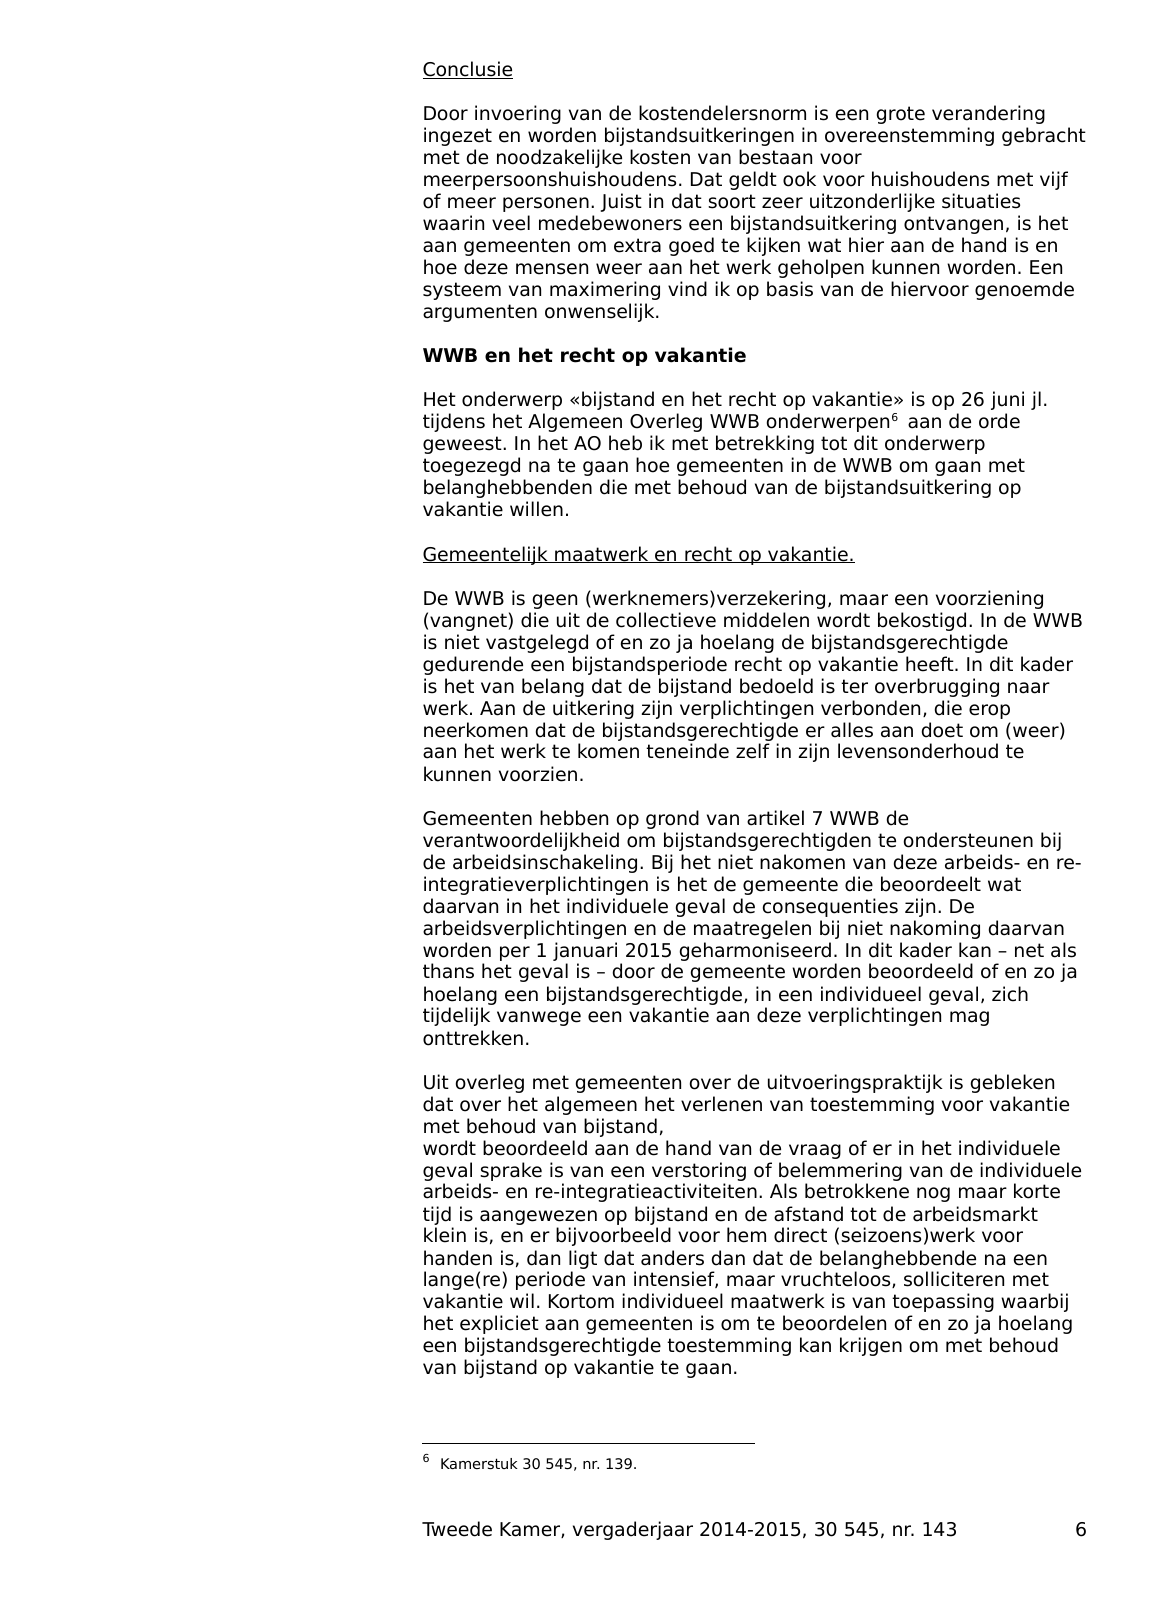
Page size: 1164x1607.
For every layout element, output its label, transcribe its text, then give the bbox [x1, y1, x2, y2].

text De WWB is geen (werknemers)verzekering, maar een voorziening (vangnet) die uit de collectieve middelen wordt bekostigd. In de WWB is niet vastgelegd of en zo ja hoelang de bijstandsgerechtigde gedurende een bijstandsperiode recht op vakantie heeft. In dit kader is het van belang dat de bijstand bedoeld is ter overbrugging naar werk. Aan de uitkering zijn verplichtingen verbonden, die erop neerkomen dat de bijstandsgerechtigde er alles aan doet om (weer) aan het werk te komen teneinde zelf in zijn levensonderhoud te kunnen voorzien. [422, 588, 1087, 785]
text Kamerstuk 30 545, nr. 139. [422, 1452, 1087, 1474]
subtitle Gemeentelijk maatwerk en recht op vakantie. [422, 543, 1087, 565]
text Het onderwerp «bijstand en het recht op vakantie» is op 26 juni jl. tijdens het Algemeen Overleg WWB onderwerpen aan de orde geweest. In het AO heb ik met betrekking tot dit onderwerp toegezegd na te gaan hoe gemeenten in de WWB om gaan met belanghebbenden die met behoud van de bijstandsuitkering op vakantie willen. [422, 389, 1087, 521]
subtitle WWB en het recht op vakantie [422, 345, 1087, 367]
text Uit overleg met gemeenten over de uitvoeringspraktijk is gebleken dat over het algemeen het verlenen van toestemming voor vakantie met behoud van bijstand, [422, 1072, 1087, 1137]
subtitle Conclusie [422, 59, 1087, 81]
text Gemeenten hebben op grond van artikel 7 WWB de verantwoordelijkheid om bijstandsgerechtigden te ondersteunen bij de arbeidsinschakeling. Bij het niet nakomen van deze arbeids- en re-integratieverplichtingen is het de gemeente die beoordeelt wat daarvan in het individuele geval de consequenties zijn. De arbeidsverplichtingen en de maatregelen bij niet nakoming daarvan worden per 1 januari 2015 geharmoniseerd. In dit kader kan – net als thans het geval is – door de gemeente worden beoordeeld of en zo ja hoelang een bijstandsgerechtigde, in een individueel geval, zich tijdelijk vanwege een vakantie aan deze verplichtingen mag onttrekken. [422, 808, 1087, 1049]
text Door invoering van de kostendelersnorm is een grote verandering ingezet en worden bijstandsuitkeringen in overeenstemming gebracht met de noodzakelijke kosten van bestaan voor meerpersoonshuishoudens. Dat geldt ook voor huishoudens met vijf of meer personen. Juist in dat soort zeer uitzonderlijke situaties waarin veel medebewoners een bijstandsuitkering ontvangen, is het aan gemeenten om extra goed te kijken wat hier aan de hand is en hoe deze mensen weer aan het werk geholpen kunnen worden. Een systeem van maximering vind ik op basis van de hiervoor genoemde argumenten onwenselijk. [422, 103, 1087, 323]
text wordt beoordeeld aan de hand van de vraag of er in het individuele geval sprake is van een verstoring of belemmering van de individuele arbeids- en re-integratieactiviteiten. Als betrokkene nog maar korte tijd is aangewezen op bijstand en de afstand tot de arbeidsmarkt klein is, en er bijvoorbeeld voor hem direct (seizoens)werk voor handen is, dan ligt dat anders dan dat de belanghebbende na een lange(re) periode van intensief, maar vruchteloos, solliciteren met vakantie wil. Kortom individueel maatwerk is van toepassing waarbij het expliciet aan gemeenten is om te beoordelen of en zo ja hoelang een bijstandsgerechtigde toestemming kan krijgen om met behoud van bijstand op vakantie te gaan. [422, 1137, 1087, 1379]
